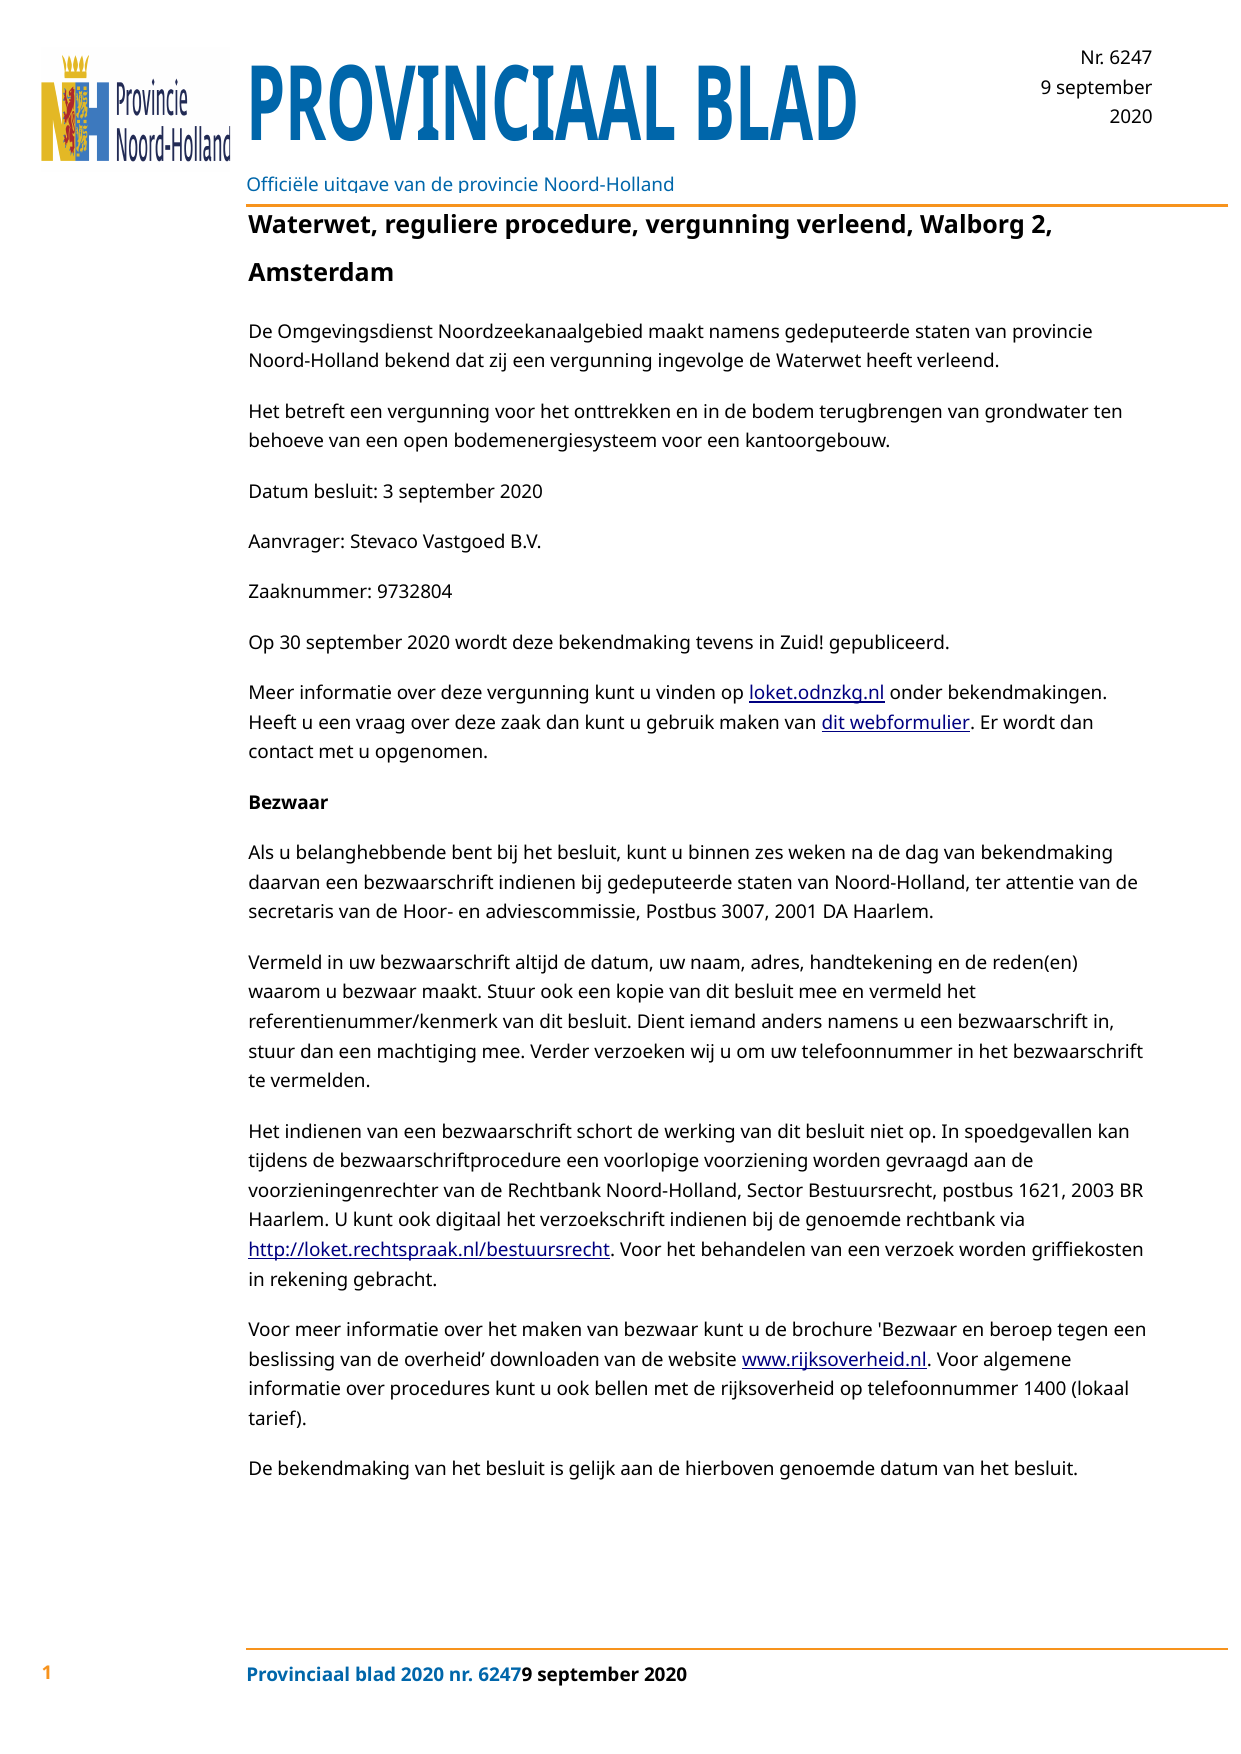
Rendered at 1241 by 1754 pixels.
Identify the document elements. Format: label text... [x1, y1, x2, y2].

text De Omgevingsdienst Noordzeekanaalgebied maakt namens gedeputeerde staten van provincie Noord-Holland bekend dat zij een vergunning ingevolge de Waterwet heeft verleend. [248, 318, 1152, 373]
text De bekendmaking van het besluit is gelijk aan de hierboven genoemde datum van het besluit. [248, 1455, 1152, 1481]
text Bezwaar [248, 789, 1152, 815]
text Op 30 september 2020 wordt deze bekendmaking tevens in Zuid! gepubliceerd. [248, 629, 1152, 655]
text Het indienen van een bezwaarschrift schort de werking van dit besluit niet op. In spoedgevallen kan tijdens de bezwaarschriftprocedure een voorlopige voorziening worden gevraagd aan de voorzieningenrechter van de Rechtbank Noord-Holland, Sector Bestuursrecht, postbus 1621, 2003 BR Haarlem. U kunt ook digitaal het verzoekschrift indienen bij de genoemde rechtbank via http://loket.rechtspraak.nl/bestuursrecht. Voor het behandelen van een verzoek worden griffiekosten in rekening gebracht. [248, 1118, 1152, 1292]
picture [41, 47, 231, 172]
text Zaaknummer: 9732804 [248, 579, 1152, 604]
text Als u belanghebbende bent bij het besluit, kunt u binnen zes weken na de dag van bekendmaking daarvan een bezwaarschrift indienen bij gedeputeerde staten van Noord-Holland, ter attentie van de secretaris van de Hoor- en adviescommissie, Postbus 3007, 2001 DA Haarlem. [248, 839, 1152, 924]
text Aanvrager: Stevaco Vastgoed B.V. [248, 528, 1152, 554]
text Voor meer informatie over het maken van bezwaar kunt u de brochure 'Bezwaar en beroep tegen een beslissing van de overheid’ downloaden van de website www.rijksoverheid.nl. Voor algemene informatie over procedures kunt u ook bellen met de rijksoverheid op telefoonnummer 1400 (lokaal tarief). [248, 1316, 1152, 1431]
text Het betreft een vergunning voor het onttrekken en in de bodem terugbrengen van grondwater ten behoeve van een open bodemenergiesysteem voor een kantoorgebouw. [248, 398, 1152, 453]
text Meer informatie over deze vergunning kunt u vinden op loket.odnzkg.nl onder bekendmakingen. Heeft u een vraag over deze zaak dan kunt u gebruik maken van dit webformulier. Er wordt dan contact met u opgenomen. [248, 679, 1152, 764]
text Vermeld in uw bezwaarschrift altijd de datum, uw naam, adres, handtekening en de reden(en) waarom u bezwaar maakt. Stuur ook een kopie van dit besluit mee en vermeld het referentienummer/kenmerk van dit besluit. Dient iemand anders namens u een bezwaarschrift in, stuur dan een machtiging mee. Verder verzoeken wij u om uw telefoonnummer in het bezwaarschrift te vermelden. [248, 949, 1152, 1093]
text Datum besluit: 3 september 2020 [248, 478, 1152, 504]
text Waterwet, reguliere procedure, vergunning verleend, Walborg 2, Amsterdam [248, 207, 1152, 288]
